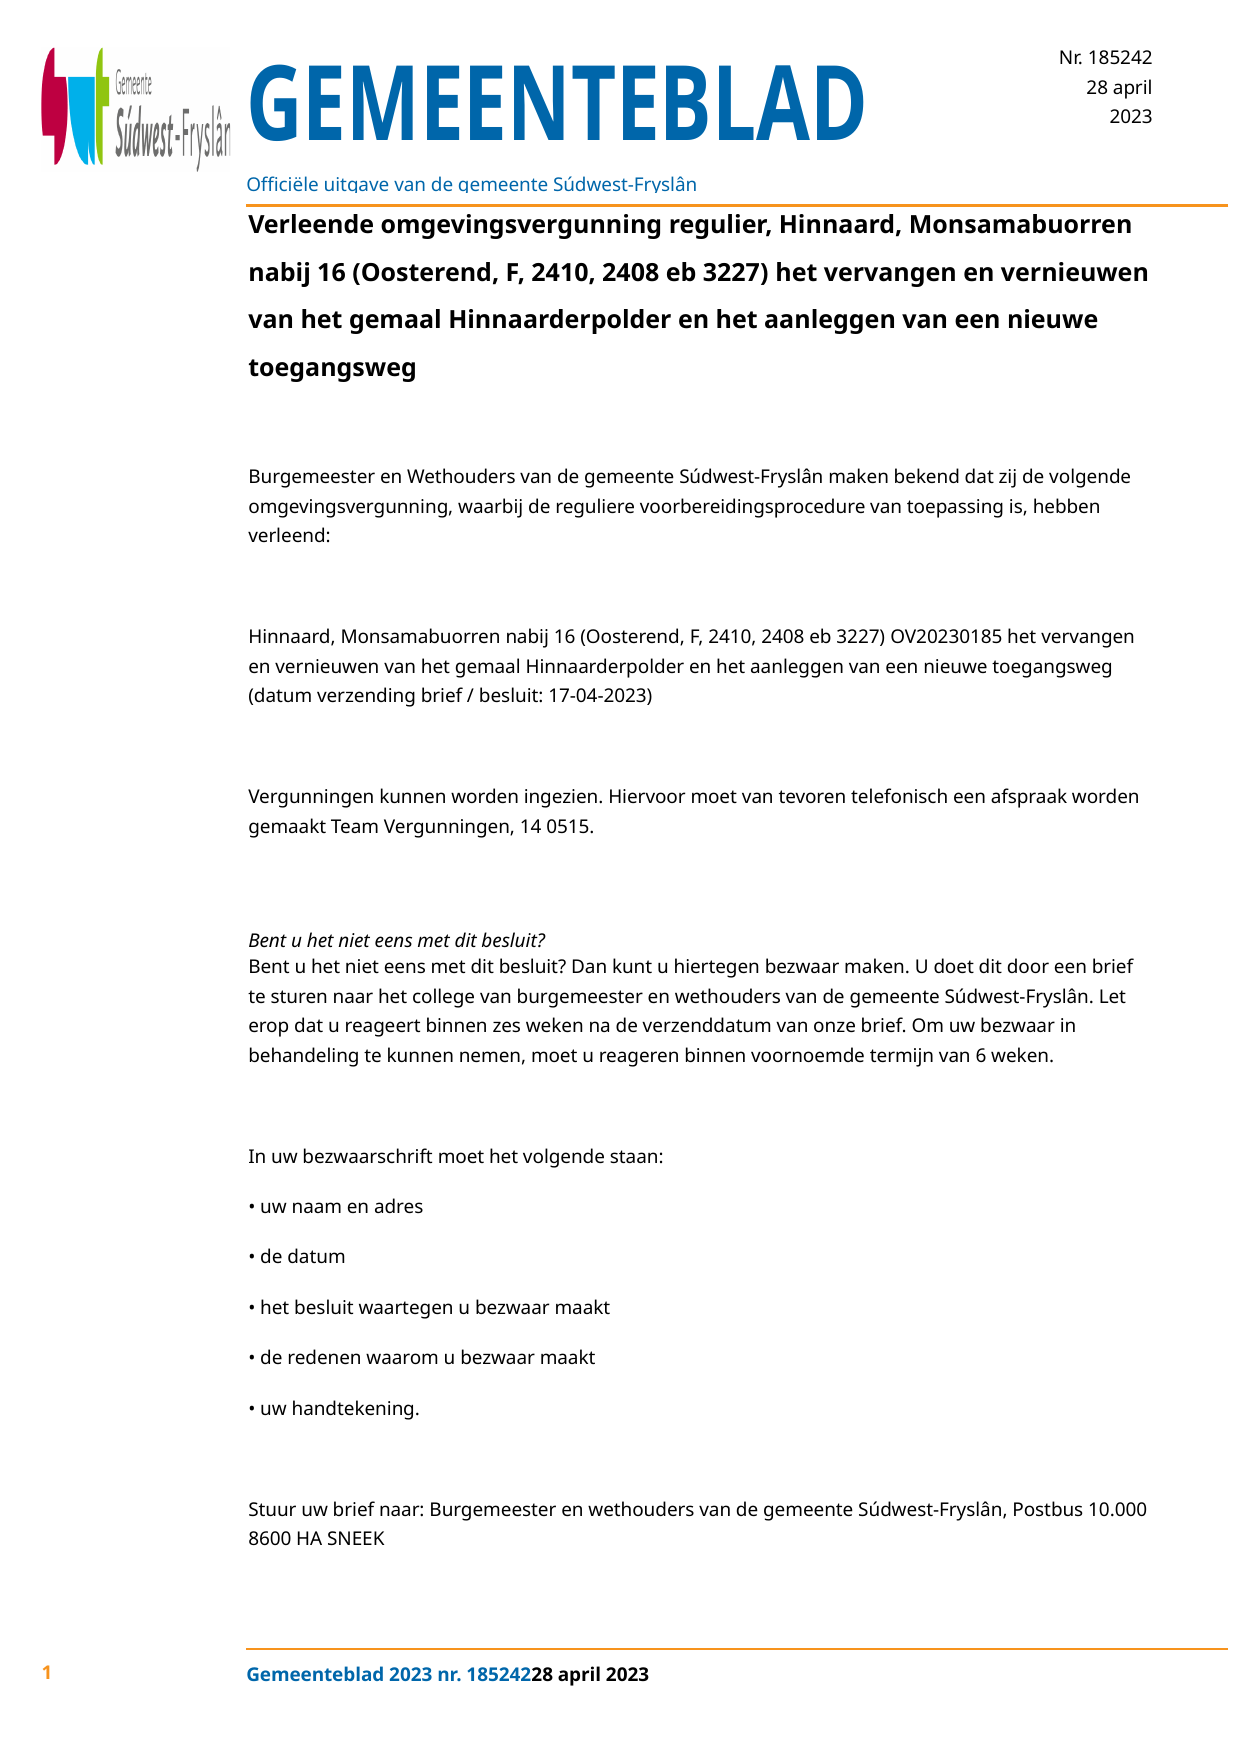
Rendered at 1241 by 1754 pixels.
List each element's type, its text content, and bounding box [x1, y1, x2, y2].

text • uw naam en adres [248, 1193, 1152, 1219]
text Burgemeester en Wethouders van de gemeente Súdwest-Fryslân maken bekend dat zij de volgende omgevingsvergunning, waarbij de reguliere voorbereidingsprocedure van toepassing is, hebben verleend: [248, 463, 1152, 548]
text • uw handtekening. [248, 1395, 1152, 1421]
text In uw bezwaarschrift moet het volgende staan: [248, 1143, 1152, 1168]
text Stuur uw brief naar: Burgemeester en wethouders van de gemeente Súdwest-Fryslân, Postbus 10.000 8600 HA SNEEK [248, 1496, 1152, 1551]
text Hinnaard, Monsamabuorren nabij 16 (Oosterend, F, 2410, 2408 eb 3227) OV20230185 het vervangen en vernieuwen van het gemaal Hinnaarderpolder en het aanleggen van een nieuwe toegangsweg (datum verzending brief / besluit: 17-04-2023) [248, 623, 1152, 708]
text • het besluit waartegen u bezwaar maakt [248, 1294, 1152, 1320]
text Vergunningen kunnen worden ingezien. Hiervoor moet van tevoren telefonisch een afspraak worden gemaakt Team Vergunningen, 14 0515. [248, 783, 1152, 839]
text • de redenen waarom u bezwaar maakt [248, 1344, 1152, 1370]
text Verleende omgevingsvergunning regulier, Hinnaard, Monsamabuorren nabij 16 (Oosterend, F, 2410, 2408 eb 3227) het vervangen en vernieuwen van het gemaal Hinnaarderpolder en het aanleggen van een nieuwe toegangsweg [248, 207, 1152, 384]
text Bent u het niet eens met dit besluit? [248, 927, 1152, 953]
text Bent u het niet eens met dit besluit? Dan kunt u hiertegen bezwaar maken. U doet dit door een brief te sturen naar het college van burgemeester en wethouders van de gemeente Súdwest-Fryslân. Let erop dat u reageert binnen zes weken na de verzenddatum van onze brief. Om uw bezwaar in behandeling te kunnen nemen, moet u reageren binnen voornoemde termijn van 6 weken. [248, 953, 1152, 1068]
picture [41, 47, 231, 172]
text • de datum [248, 1244, 1152, 1269]
